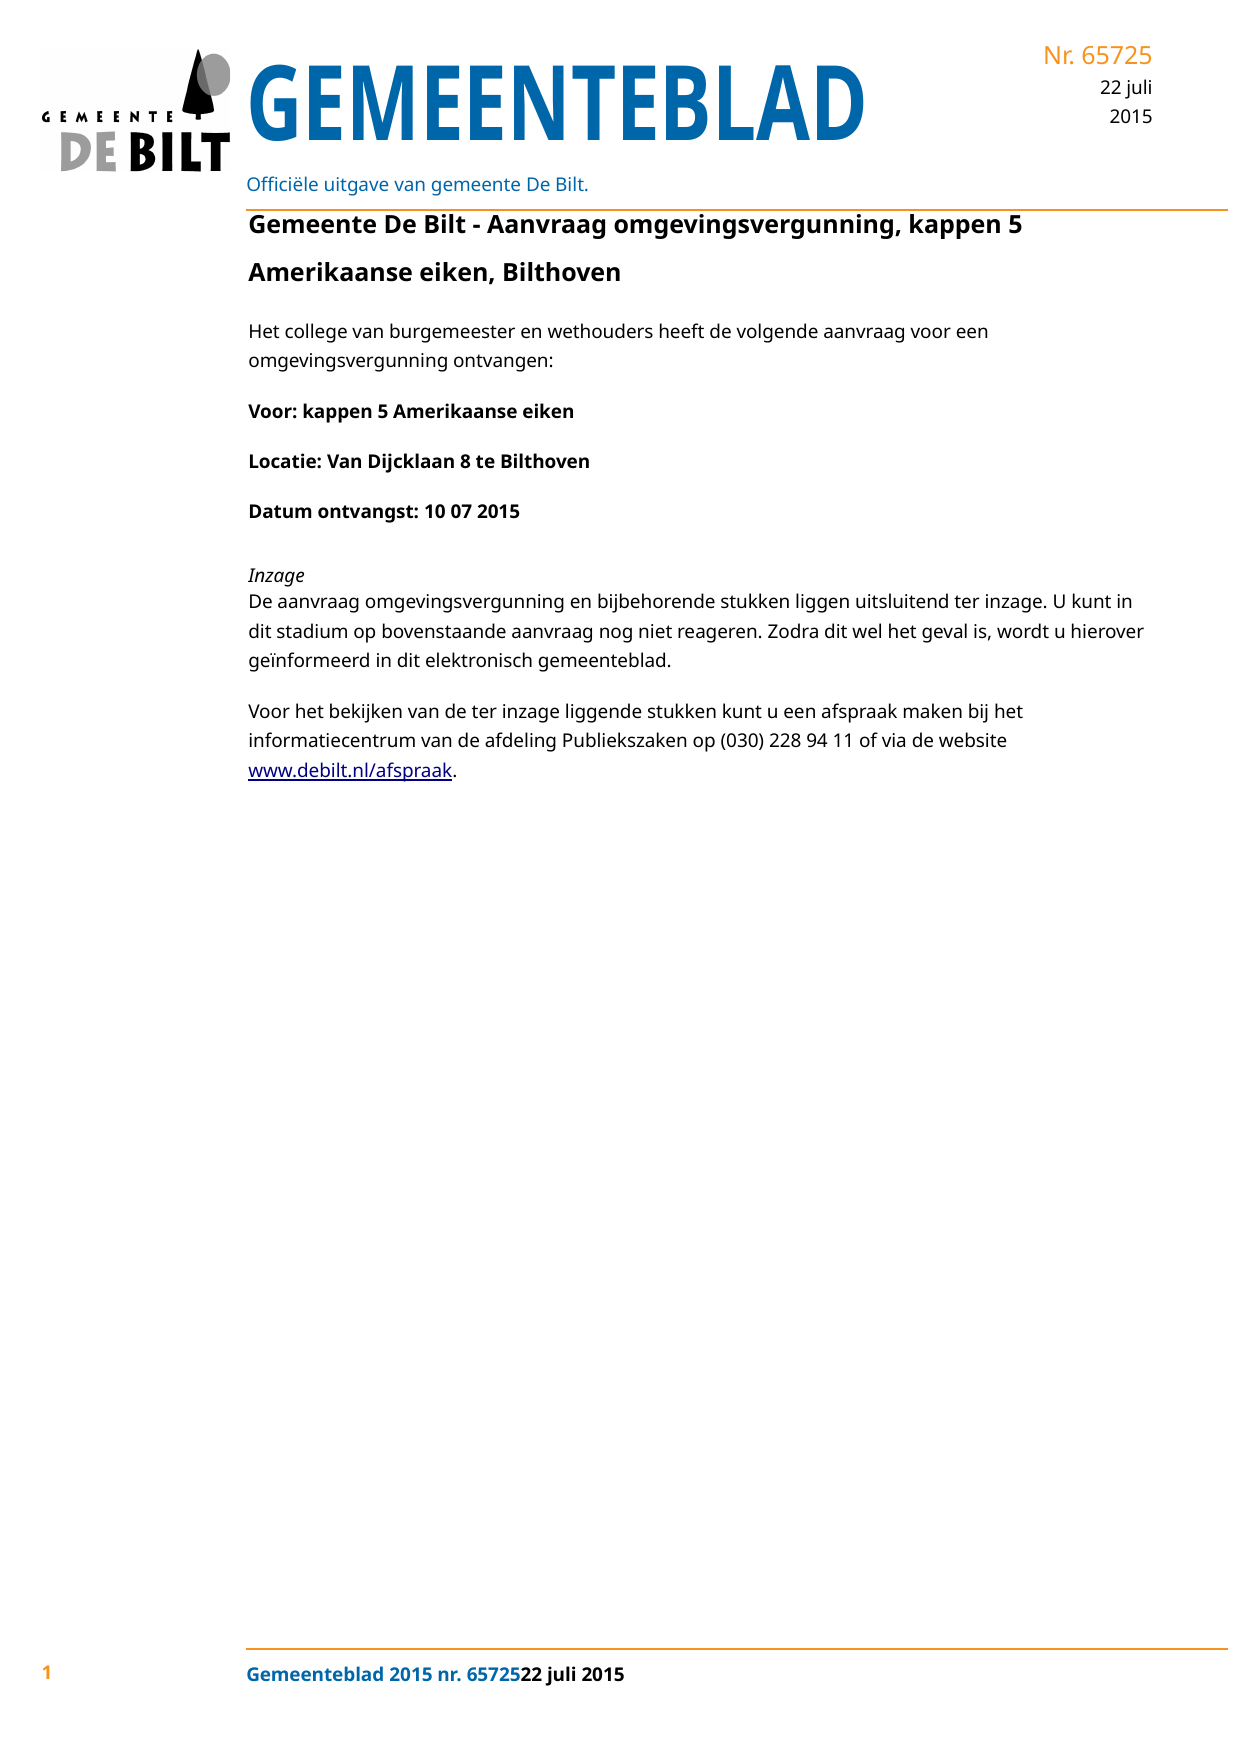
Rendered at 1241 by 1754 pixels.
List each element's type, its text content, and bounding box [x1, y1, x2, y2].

text Het college van burgemeester en wethouders heeft de volgende aanvraag voor een omgevingsvergunning ontvangen: [248, 318, 1152, 373]
text Voor: kappen 5 Amerikaanse eiken [248, 398, 1152, 424]
text Voor het bekijken van de ter inzage liggende stukken kunt u een afspraak maken bij het informatiecentrum van de afdeling Publiekszaken op (030) 228 94 11 of via de website www.debilt.nl/afspraak. [248, 698, 1152, 783]
text Datum ontvangst: 10 07 2015 [248, 499, 1152, 524]
text Locatie: Van Dijcklaan 8 te Bilthoven [248, 448, 1152, 474]
text Gemeente De Bilt - Aanvraag omgevingsvergunning, kappen 5 Amerikaanse eiken, Bilthoven [248, 211, 1152, 288]
text De aanvraag omgevingsvergunning en bijbehorende stukken liggen uitsluitend ter inzage. U kunt in dit stadium op bovenstaande aanvraag nog niet reageren. Zodra dit wel het geval is, wordt u hierover geïnformeerd in dit elektronisch gemeenteblad. [248, 588, 1152, 673]
picture [41, 47, 231, 172]
text Inzage [248, 563, 1152, 588]
